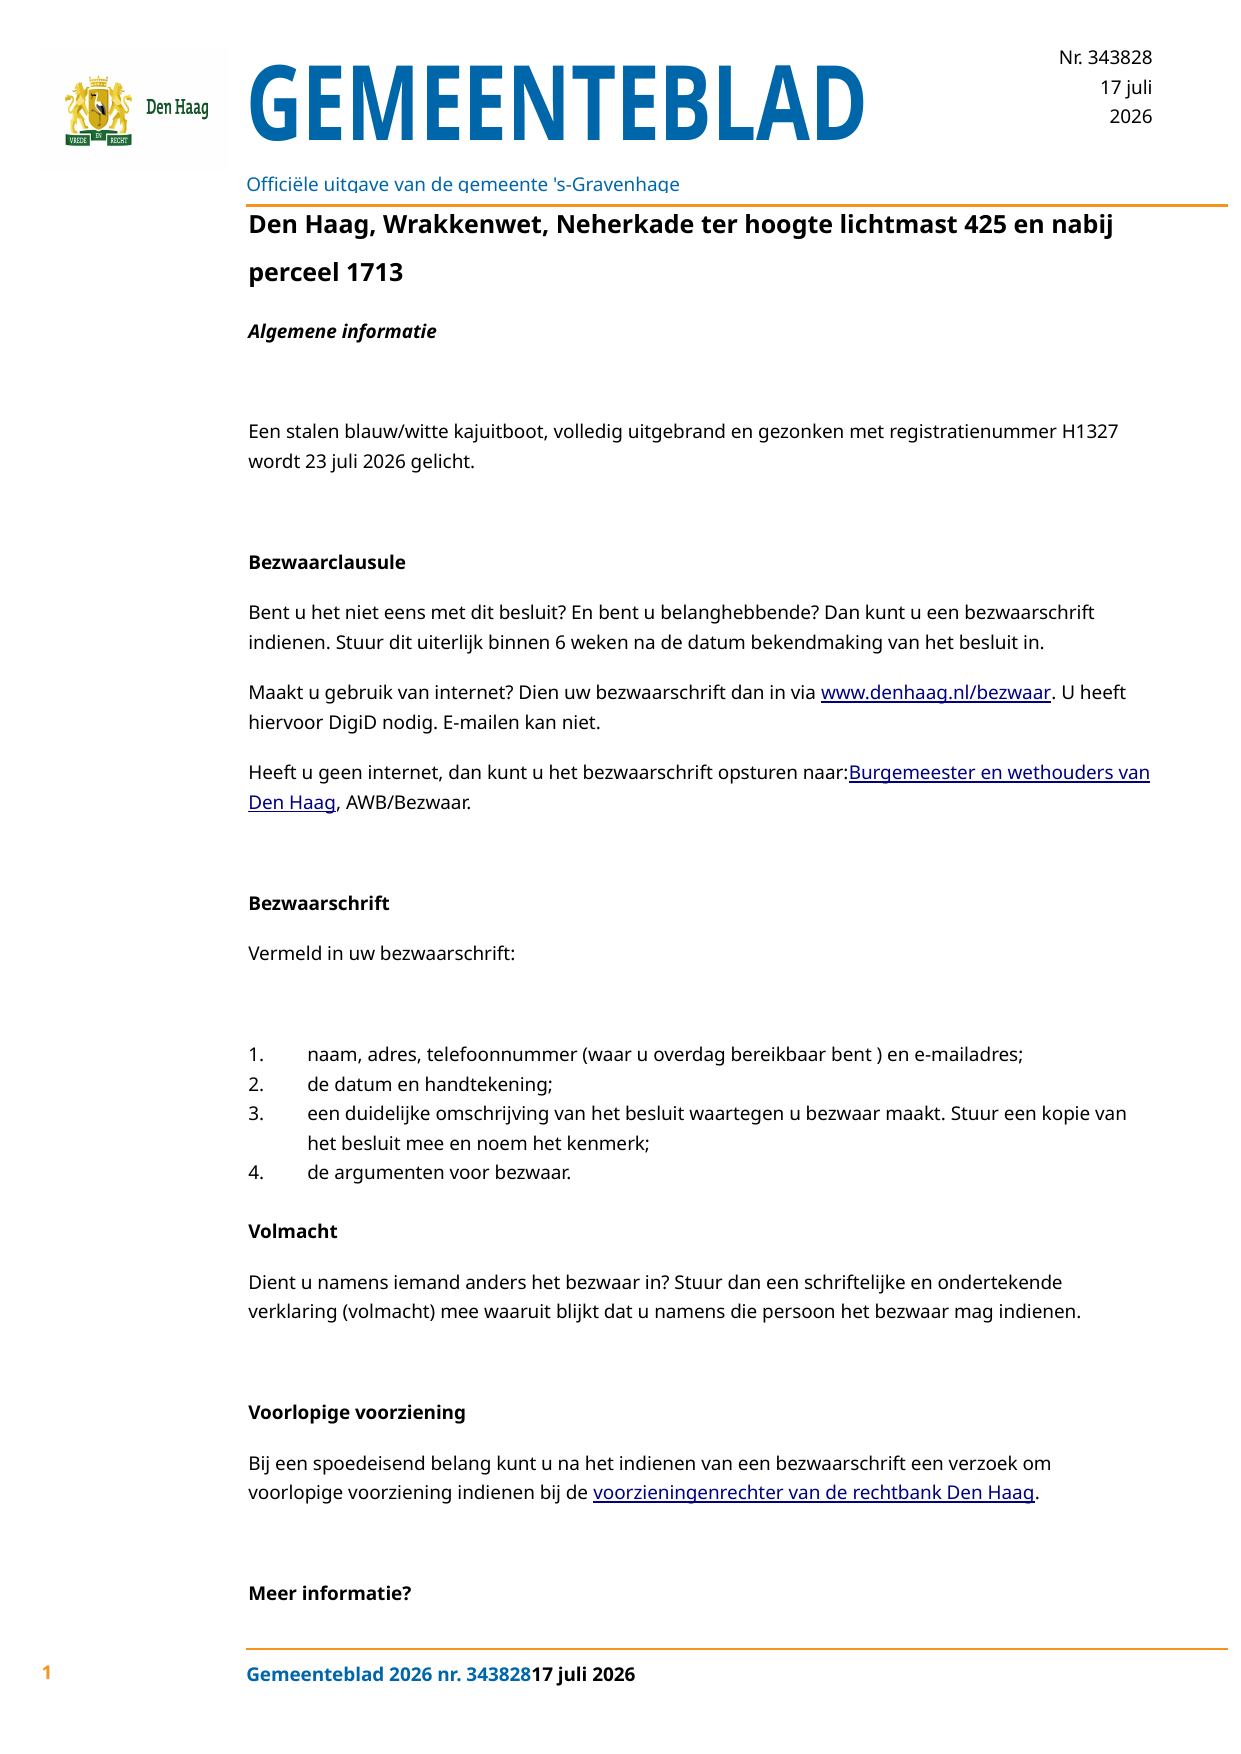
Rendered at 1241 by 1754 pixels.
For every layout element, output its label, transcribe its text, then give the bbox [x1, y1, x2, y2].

text Bezwaarschrift [248, 890, 1152, 916]
text Bij een spoedeisend belang kunt u na het indienen van een bezwaarschrift een verzoek om voorlopige voorziening indienen bij de voorzieningenrechter van de rechtbank Den Haag. [248, 1450, 1152, 1505]
text Vermeld in uw bezwaarschrift: [248, 940, 1152, 966]
picture [41, 47, 231, 172]
text Den Haag, Wrakkenwet, Neherkade ter hoogte lichtmast 425 en nabij perceel 1713 [248, 207, 1152, 288]
text Bent u het niet eens met dit besluit? En bent u belanghebbende? Dan kunt u een bezwaarschrift indienen. Stuur dit uiterlijk binnen 6 weken na de datum bekendmaking van het besluit in. [248, 599, 1152, 655]
text Maakt u gebruik van internet? Dien uw bezwaarschrift dan in via www.denhaag.nl/bezwaar. U heeft hiervoor DigiD nodig. E-mailen kan niet. [248, 679, 1152, 735]
list de argumenten voor bezwaar. [248, 1159, 1152, 1185]
text Dient u namens iemand anders het bezwaar in? Stuur dan een schriftelijke en ondertekende verklaring (volmacht) mee waaruit blijkt dat u namens die persoon het bezwaar mag indienen. [248, 1269, 1152, 1324]
text Heeft u geen internet, dan kunt u het bezwaarschrift opsturen naar:Burgemeester en wethouders van Den Haag, AWB/Bezwaar. [248, 759, 1152, 815]
text Voorlopige voorziening [248, 1399, 1152, 1425]
list de datum en handtekening; [248, 1071, 1152, 1097]
text Bezwaarclausule [248, 549, 1152, 575]
text Meer informatie? [248, 1580, 1152, 1606]
list naam, adres, telefoonnummer (waar u overdag bereikbaar bent ) en e-mailadres; [248, 1041, 1152, 1067]
text Volmacht [248, 1219, 1152, 1244]
text Algemene informatie [248, 318, 1152, 344]
list een duidelijke omschrijving van het besluit waartegen u bezwaar maakt. Stuur een kopie van het besluit mee en noem het kenmerk; [248, 1100, 1152, 1156]
text Een stalen blauw/witte kajuitboot, volledig uitgebrand en gezonken met registratienummer H1327 wordt 23 juli 2026 gelicht. [248, 419, 1152, 474]
